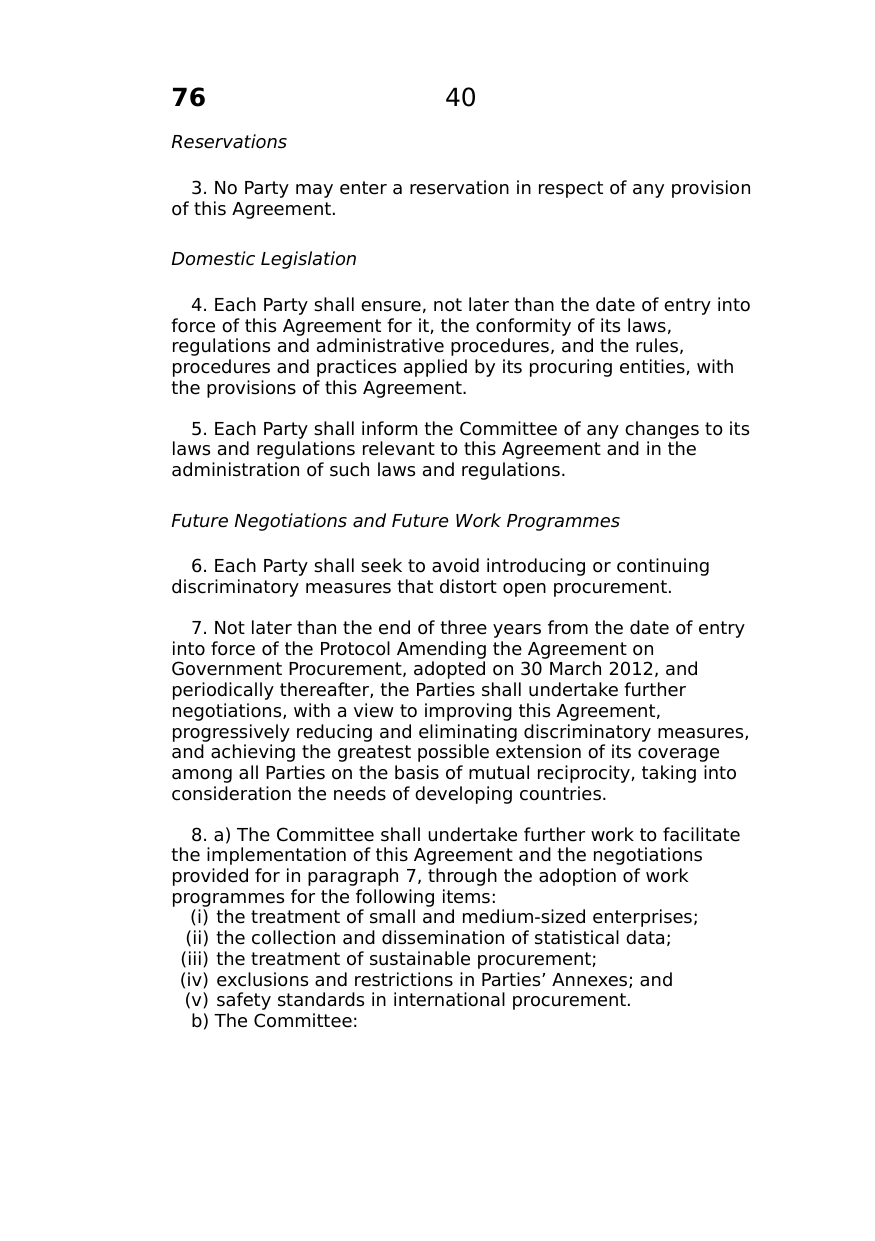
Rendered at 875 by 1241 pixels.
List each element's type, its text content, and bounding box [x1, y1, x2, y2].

subtitle Reservations [171, 132, 756, 153]
text 3. No Party may enter a reservation in respect of any provision of this Agreement. [171, 178, 756, 219]
text b) The Committee: [171, 1011, 756, 1032]
text (ii) the collection and dissemination of statistical data; [171, 928, 756, 949]
subtitle Domestic Legislation [171, 249, 756, 270]
subtitle Future Negotiations and Future Work Programmes [171, 511, 756, 531]
text (i) the treatment of small and medium-sized enterprises; [171, 907, 756, 928]
text 5. Each Party shall inform the Committee of any changes to its laws and regulations relevant to this Agreement and in the administration of such laws and regulations. [171, 418, 756, 481]
text 7. Not later than the end of three years from the date of entry into force of the Protocol Amending the Agreement on Government Procurement, adopted on 30 March 2012, and periodically thereafter, the Parties shall undertake further negotiations, with a view to improving this Agreement, progressively reducing and eliminating discriminatory measures, and achieving the greatest possible extension of its coverage among all Parties on the basis of mutual reciprocity, taking into consideration the needs of developing countries. [171, 618, 756, 804]
text (iii) the treatment of sustainable procurement; [171, 949, 756, 969]
text 8. a) The Committee shall undertake further work to facilitate the implementation of this Agreement and the negotiations provided for in paragraph 7, through the adoption of work programmes for the following items: [171, 824, 756, 907]
text (v) safety standards in international procurement. [171, 990, 756, 1011]
text 4. Each Party shall ensure, not later than the date of entry into force of this Agreement for it, the conformity of its laws, regulations and administrative procedures, and the rules, procedures and practices applied by its procuring entities, with the provisions of this Agreement. [171, 295, 756, 398]
text (iv) exclusions and restrictions in Parties’ Annexes; and [171, 969, 756, 990]
text 6. Each Party shall seek to avoid introducing or continuing discriminatory measures that distort open procurement. [171, 556, 756, 598]
